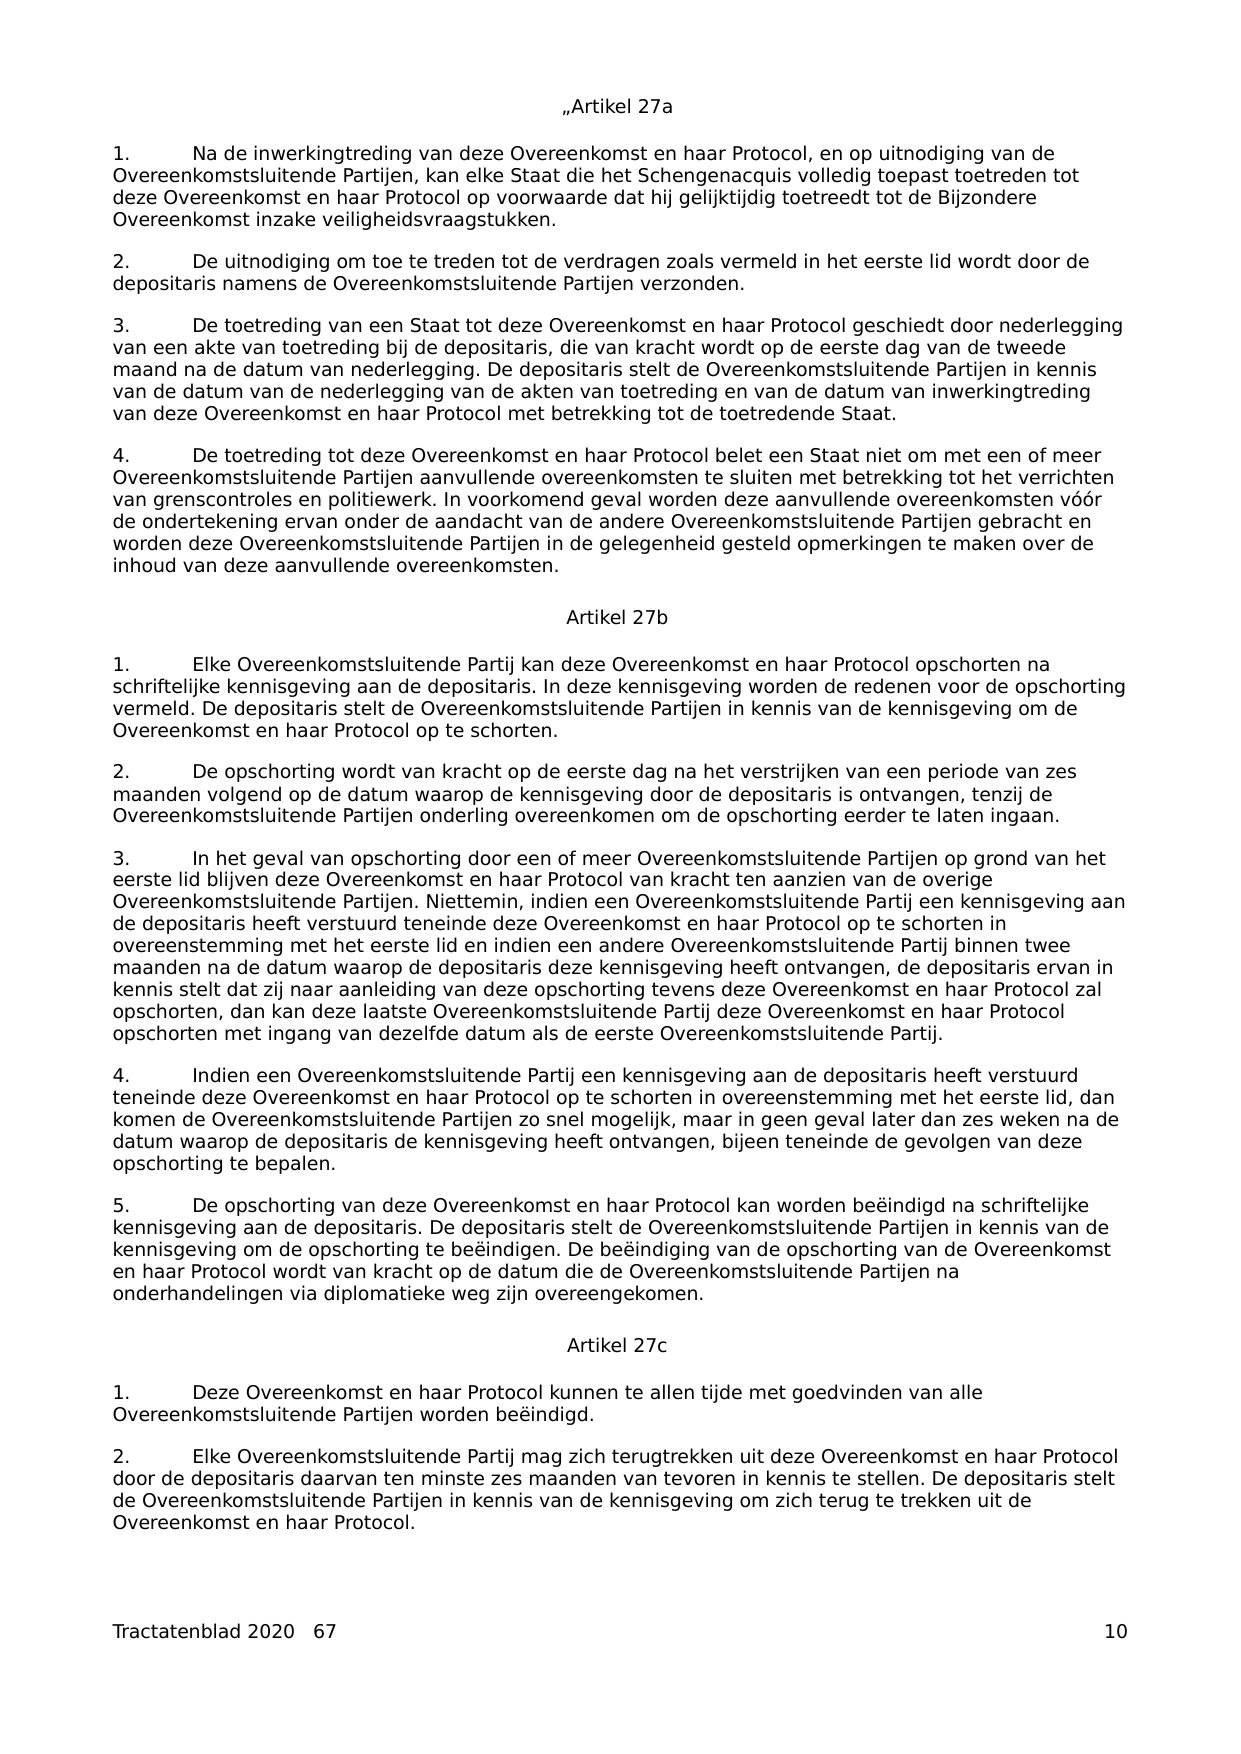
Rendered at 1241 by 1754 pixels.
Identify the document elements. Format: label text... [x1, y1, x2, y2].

text 5. De opschorting van deze Overeenkomst en haar Protocol kan worden beëindigd na schriftelijke kennisgeving aan de depositaris. De depositaris stelt de Overeenkomstsluitende Partijen in kennis van de kennisgeving om de opschorting te beëindigen. De beëindiging van de opschorting van de Overeenkomst en haar Protocol wordt van kracht op de datum die de Overeenkomstsluitende Partijen na onderhandelingen via diplomatieke weg zijn overeengekomen. [112, 1195, 1128, 1305]
subtitle Artikel 27c [112, 1335, 1128, 1357]
text 3. De toetreding van een Staat tot deze Overeenkomst en haar Protocol geschiedt door nederlegging van een akte van toetreding bij de depositaris, die van kracht wordt op de eerste dag van de tweede maand na de datum van nederlegging. De depositaris stelt de Overeenkomstsluitende Partijen in kennis van de datum van de nederlegging van de akten van toetreding en van de datum van inwerkingtreding van deze Overeenkomst en haar Protocol met betrekking tot de toetredende Staat. [112, 315, 1128, 425]
text 1. Na de inwerkingtreding van deze Overeenkomst en haar Protocol, en op uitnodiging van de Overeenkomstsluitende Partijen, kan elke Staat die het Schengenacquis volledig toepast toetreden tot deze Overeenkomst en haar Protocol op voorwaarde dat hij gelijktijdig toetreedt tot de Bijzondere Overeenkomst inzake veiligheidsvraagstukken. [112, 143, 1128, 231]
text 4. De toetreding tot deze Overeenkomst en haar Protocol belet een Staat niet om met een of meer Overeenkomstsluitende Partijen aanvullende overeenkomsten te sluiten met betrekking tot het verrichten van grenscontroles en politiewerk. In voorkomend geval worden deze aanvullende overeenkomsten vóór de ondertekening ervan onder de aandacht van de andere Overeenkomstsluitende Partijen gebracht en worden deze Overeenkomstsluitende Partijen in de gelegenheid gesteld opmerkingen te maken over de inhoud van deze aanvullende overeenkomsten. [112, 445, 1128, 577]
subtitle „Artikel 27a [112, 96, 1128, 118]
text 1. Deze Overeenkomst en haar Protocol kunnen te allen tijde met goedvinden van alle Overeenkomstsluitende Partijen worden beëindigd. [112, 1382, 1128, 1426]
text 3. In het geval van opschorting door een of meer Overeenkomstsluitende Partijen op grond van het eerste lid blijven deze Overeenkomst en haar Protocol van kracht ten aanzien van de overige Overeenkomstsluitende Partijen. Niettemin, indien een Overeenkomstsluitende Partij een kennisgeving aan de depositaris heeft verstuurd teneinde deze Overeenkomst en haar Protocol op te schorten in overeenstemming met het eerste lid en indien een andere Overeenkomstsluitende Partij binnen twee maanden na de datum waarop de depositaris deze kennisgeving heeft ontvangen, de depositaris ervan in kennis stelt dat zij naar aanleiding van deze opschorting tevens deze Overeenkomst en haar Protocol zal opschorten, dan kan deze laatste Overeenkomstsluitende Partij deze Overeenkomst en haar Protocol opschorten met ingang van dezelfde datum als de eerste Overeenkomstsluitende Partij. [112, 847, 1128, 1045]
subtitle Artikel 27b [112, 607, 1128, 628]
text 1. Elke Overeenkomstsluitende Partij kan deze Overeenkomst en haar Protocol opschorten na schriftelijke kennisgeving aan de depositaris. In deze kennisgeving worden de redenen voor de opschorting vermeld. De depositaris stelt de Overeenkomstsluitende Partijen in kennis van de kennisgeving om de Overeenkomst en haar Protocol op te schorten. [112, 653, 1128, 741]
text 2. De opschorting wordt van kracht op de eerste dag na het verstrijken van een periode van zes maanden volgend op de datum waarop de kennisgeving door de depositaris is ontvangen, tenzij de Overeenkomstsluitende Partijen onderling overeenkomen om de opschorting eerder te laten ingaan. [112, 761, 1128, 827]
text 2. De uitnodiging om toe te treden tot de verdragen zoals vermeld in het eerste lid wordt door de depositaris namens de Overeenkomstsluitende Partijen verzonden. [112, 251, 1128, 295]
text 4. Indien een Overeenkomstsluitende Partij een kennisgeving aan de depositaris heeft verstuurd teneinde deze Overeenkomst en haar Protocol op te schorten in overeenstemming met het eerste lid, dan komen de Overeenkomstsluitende Partijen zo snel mogelijk, maar in geen geval later dan zes weken na de datum waarop de depositaris de kennisgeving heeft ontvangen, bijeen teneinde de gevolgen van deze opschorting te bepalen. [112, 1065, 1128, 1175]
text 2. Elke Overeenkomstsluitende Partij mag zich terugtrekken uit deze Overeenkomst en haar Protocol door de depositaris daarvan ten minste zes maanden van tevoren in kennis te stellen. De depositaris stelt de Overeenkomstsluitende Partijen in kennis van de kennisgeving om zich terug te trekken uit de Overeenkomst en haar Protocol. [112, 1446, 1128, 1534]
